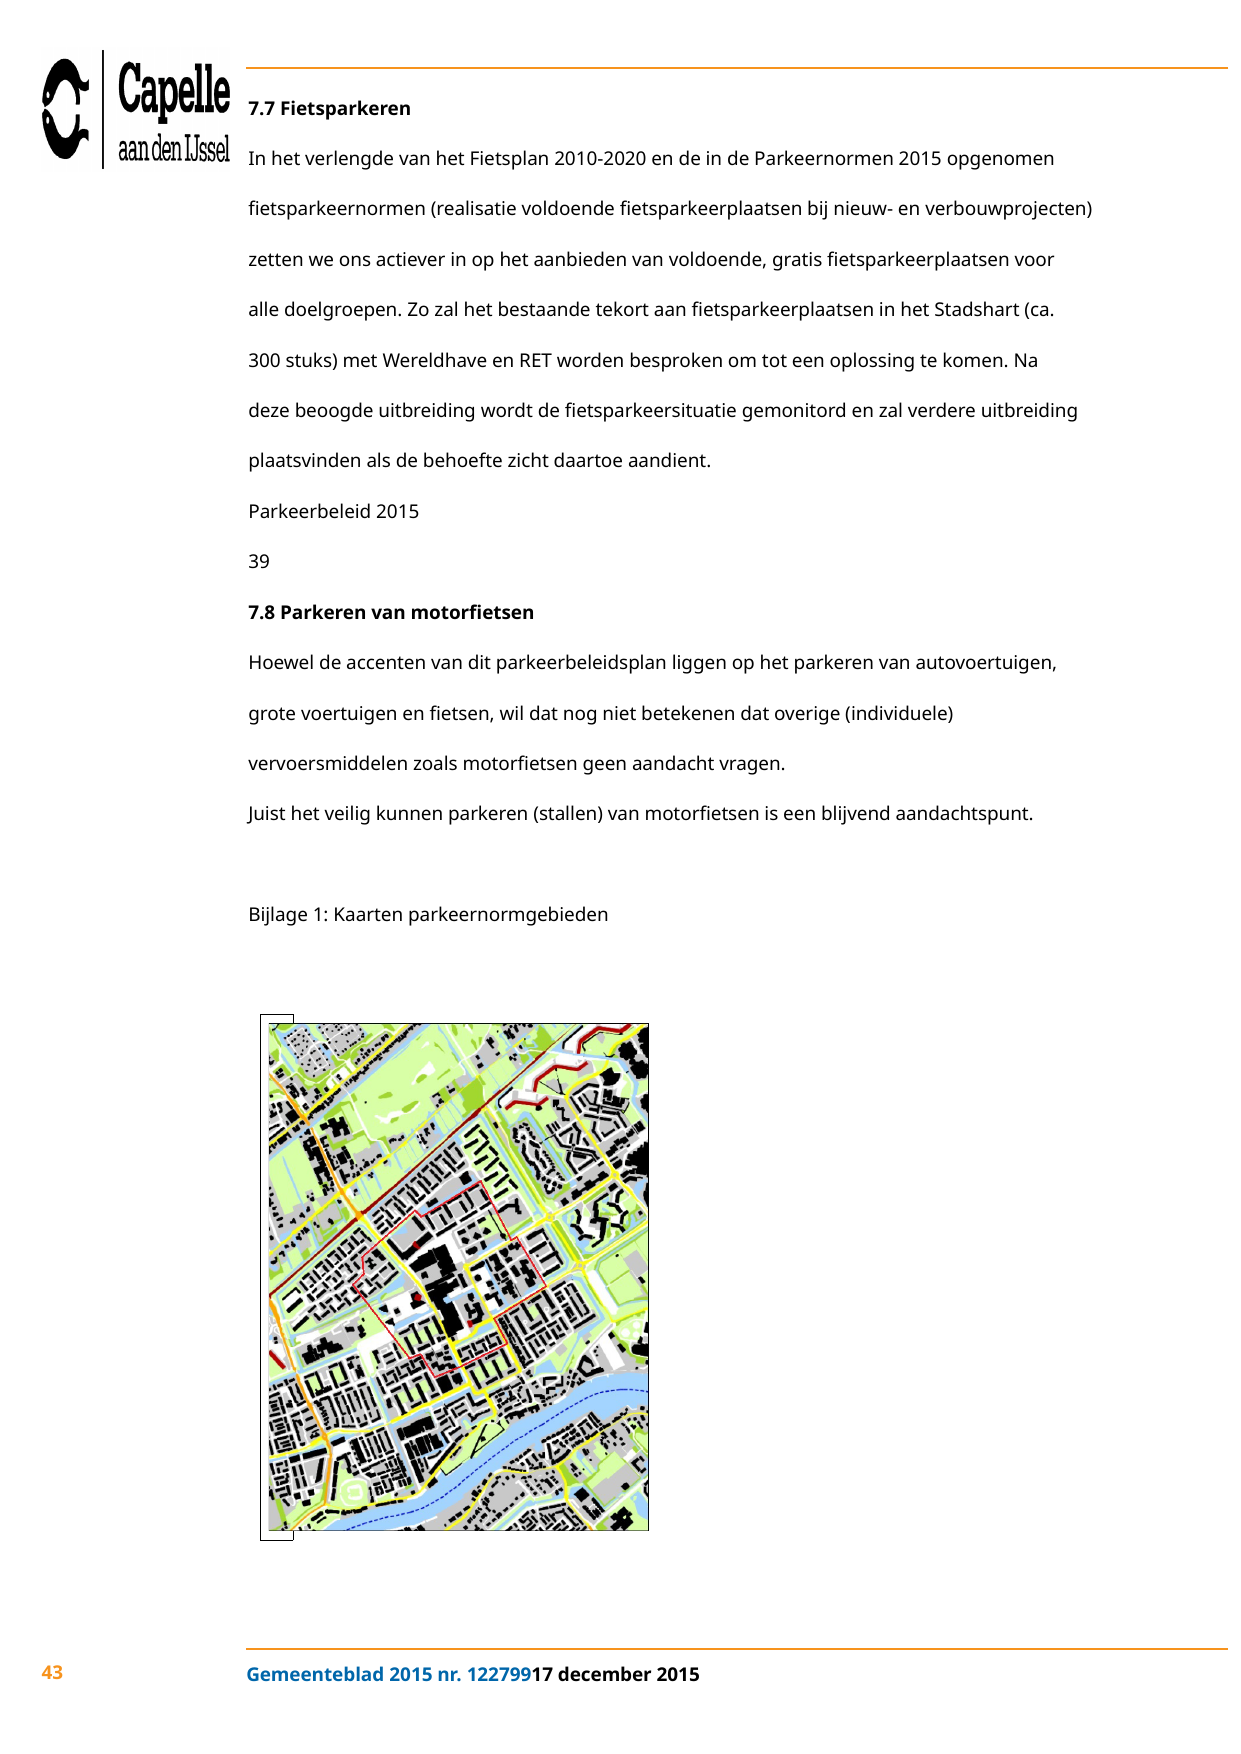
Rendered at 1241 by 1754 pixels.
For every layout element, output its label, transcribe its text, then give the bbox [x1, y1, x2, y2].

text In het verlengde van het Fietsplan 2010-2020 en de in de Parkeernormen 2015 opgenomen [248, 145, 1152, 171]
text 39 [248, 548, 1152, 574]
text 7.8 Parkeren van motorfietsen [248, 599, 1152, 625]
text 7.7 Fietsparkeren [248, 95, 1152, 121]
picture [268, 1023, 860, 1531]
text Juist het veilig kunnen parkeren (stallen) van motorfietsen is een blijvend aandachtspunt. [248, 801, 1152, 826]
text fietsparkeernormen (realisatie voldoende fietsparkeerplaatsen bij nieuw- en verbouwprojecten) [248, 196, 1152, 221]
text deze beoogde uitbreiding wordt de fietsparkeersituatie gemonitord en zal verdere uitbreiding [248, 397, 1152, 423]
text Hoewel de accenten van dit parkeerbeleidsplan liggen op het parkeren van autovoertuigen, [248, 649, 1152, 675]
text zetten we ons actiever in op het aanbieden van voldoende, gratis fietsparkeerplaatsen voor [248, 246, 1152, 272]
text Parkeerbeleid 2015 [248, 498, 1152, 524]
text vervoersmiddelen zoals motorfietsen geen aandacht vragen. [248, 750, 1152, 776]
picture [41, 47, 231, 172]
text 300 stuks) met Wereldhave en RET worden besproken om tot een oplossing te komen. Na [248, 347, 1152, 373]
text Bijlage 1: Kaarten parkeernormgebieden [248, 901, 1152, 927]
text plaatsvinden als de behoefte zicht daartoe aandient. [248, 448, 1152, 473]
text alle doelgroepen. Zo zal het bestaande tekort aan fietsparkeerplaatsen in het Stadshart (ca. [248, 296, 1152, 322]
text grote voertuigen en fietsen, wil dat nog niet betekenen dat overige (individuele) [248, 700, 1152, 726]
